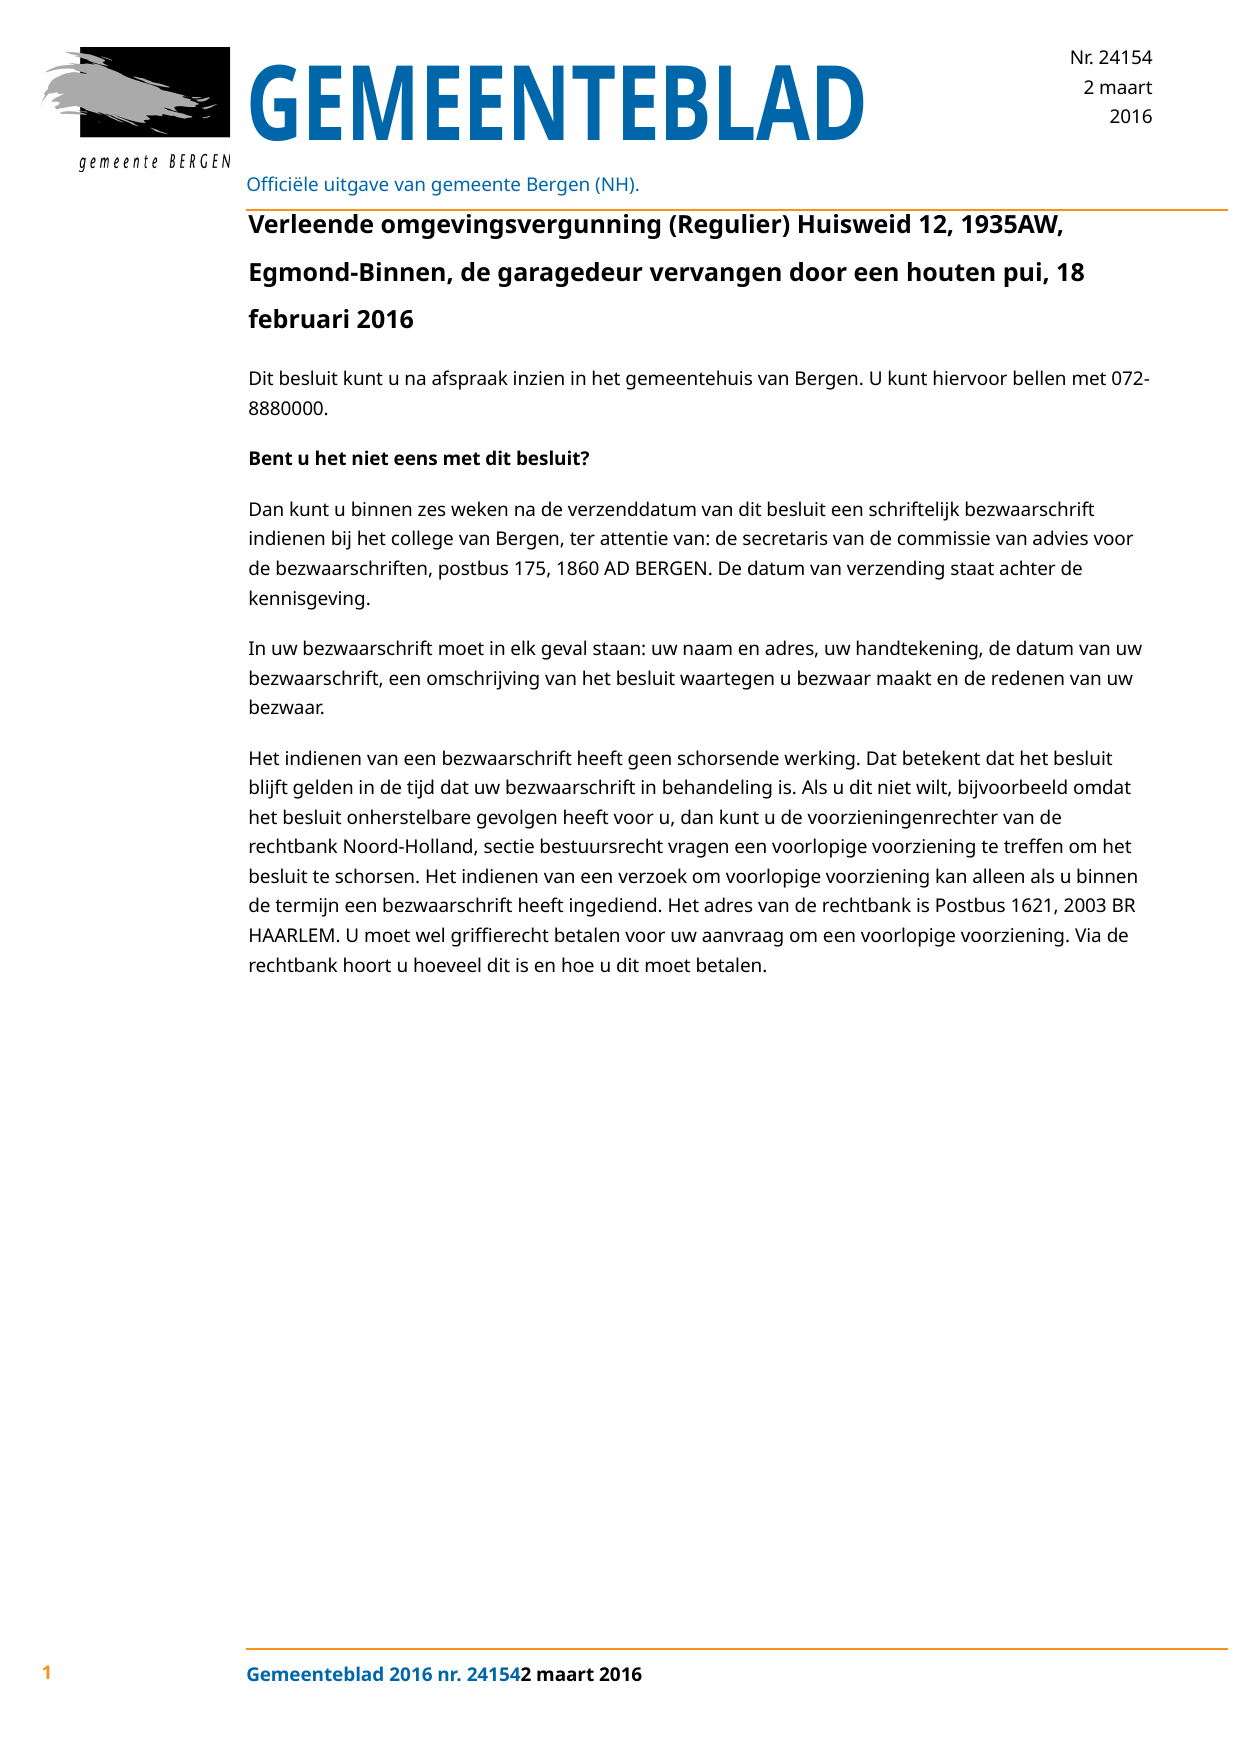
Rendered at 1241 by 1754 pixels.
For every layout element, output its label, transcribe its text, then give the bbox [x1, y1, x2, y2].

picture [41, 47, 231, 172]
text Dan kunt u binnen zes weken na de verzenddatum van dit besluit een schriftelijk bezwaarschrift indienen bij het college van Bergen, ter attentie van: de secretaris van de commissie van advies voor de bezwaarschriften, postbus 175, 1860 AD BERGEN. De datum van verzending staat achter de kennisgeving. [248, 496, 1152, 610]
text Het indienen van een bezwaarschrift heeft geen schorsende werking. Dat betekent dat het besluit blijft gelden in de tijd dat uw bezwaarschrift in behandeling is. Als u dit niet wilt, bijvoorbeeld omdat het besluit onherstelbare gevolgen heeft voor u, dan kunt u de voorzieningenrechter van de rechtbank Noord-Holland, sectie bestuursrecht vragen een voorlopige voorziening te treffen om het besluit te schorsen. Het indienen van een verzoek om voorlopige voorziening kan alleen als u binnen de termijn een bezwaarschrift heeft ingediend. Het adres van de rechtbank is Postbus 1621, 2003 BR HAARLEM. U moet wel griffierecht betalen voor uw aanvraag om een voorlopige voorziening. Via de rechtbank hoort u hoeveel dit is en hoe u dit moet betalen. [248, 745, 1152, 977]
text Bent u het niet eens met dit besluit? [248, 446, 1152, 471]
text In uw bezwaarschrift moet in elk geval staan: uw naam en adres, uw handtekening, de datum van uw bezwaarschrift, een omschrijving van het besluit waartegen u bezwaar maakt en de redenen van uw bezwaar. [248, 635, 1152, 720]
text Dit besluit kunt u na afspraak inzien in het gemeentehuis van Bergen. U kunt hiervoor bellen met 072-8880000. [248, 366, 1152, 421]
text Verleende omgevingsvergunning (Regulier) Huisweid 12, 1935AW, Egmond-Binnen, de garagedeur vervangen door een houten pui, 18 februari 2016 [248, 211, 1152, 336]
